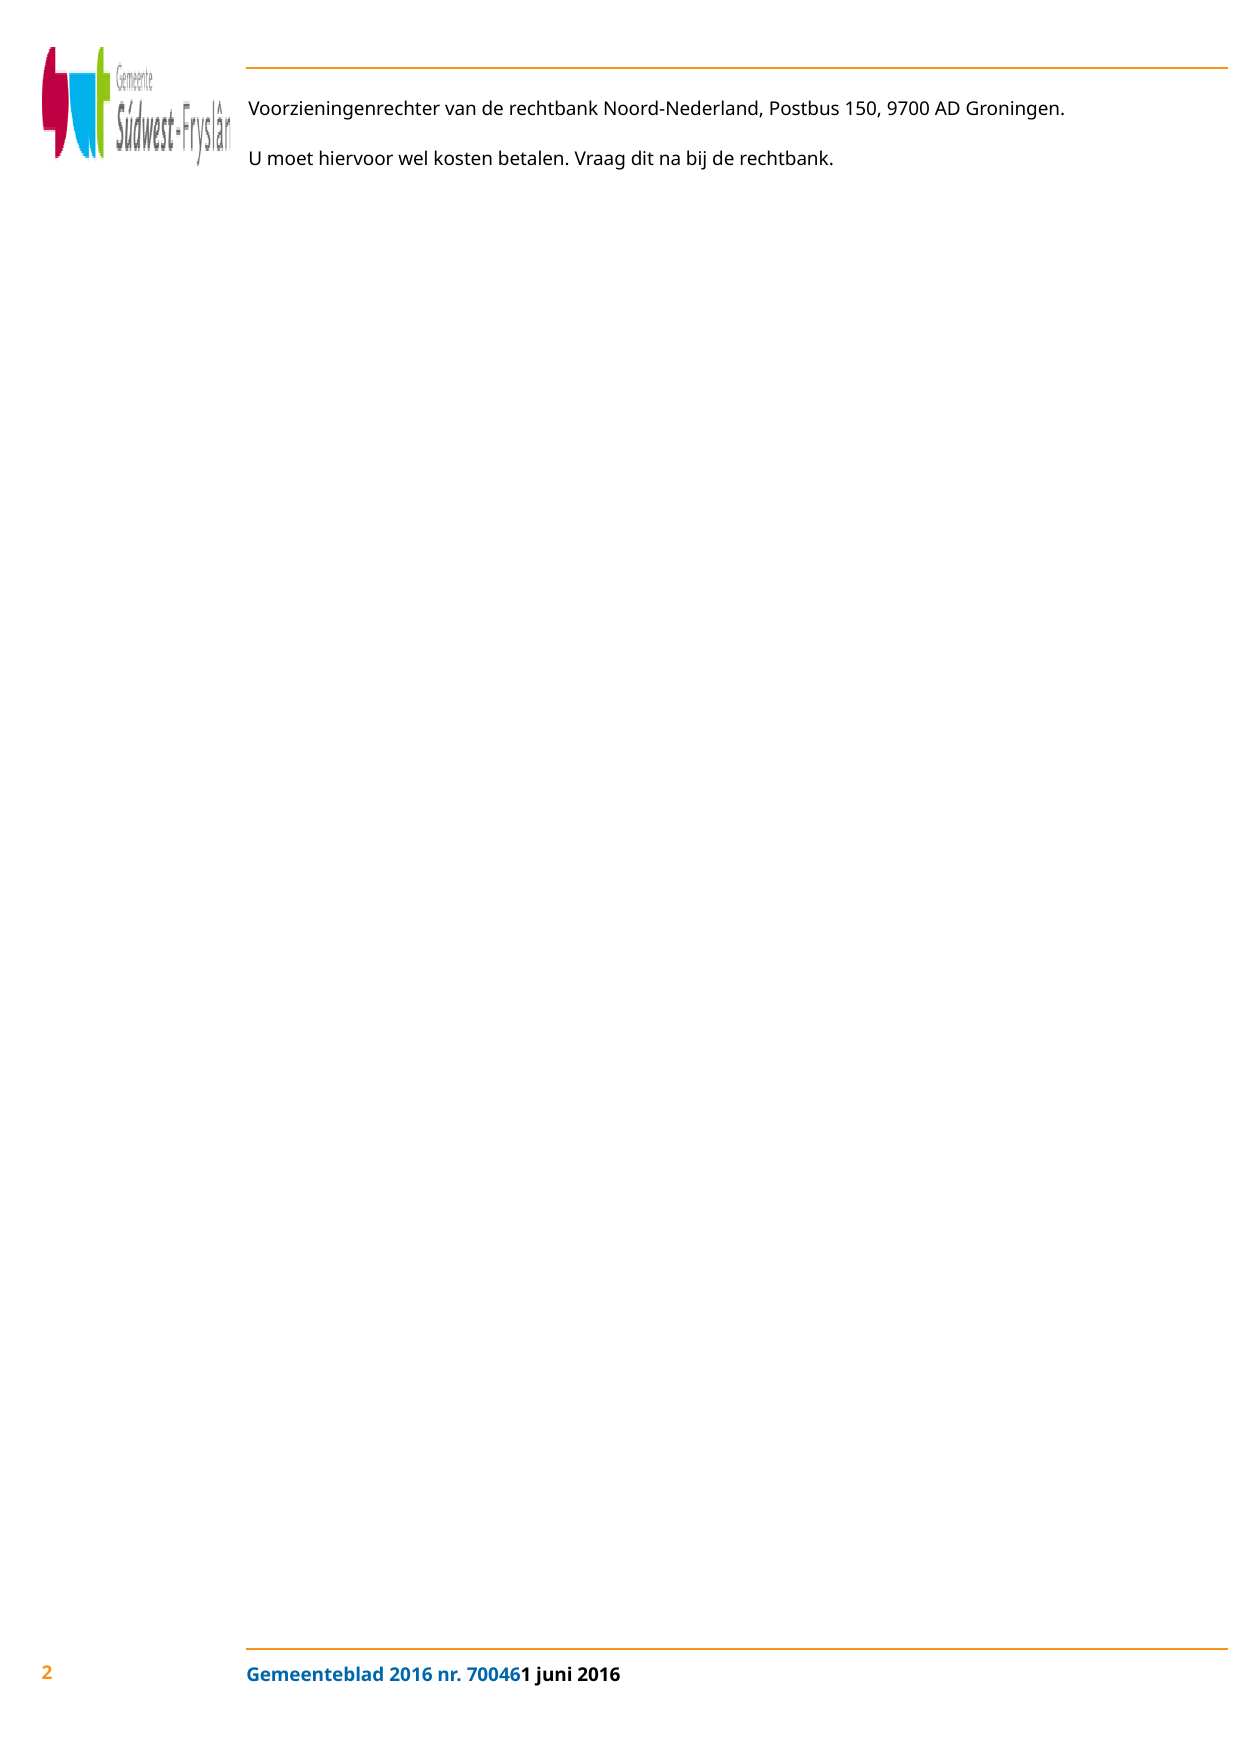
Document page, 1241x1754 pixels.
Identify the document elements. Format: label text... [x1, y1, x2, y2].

text Voorzieningenrechter van de rechtbank Noord-Nederland, Postbus 150, 9700 AD Groningen. [248, 95, 1152, 121]
text U moet hiervoor wel kosten betalen. Vraag dit na bij de rechtbank. [248, 145, 1152, 171]
picture [41, 47, 231, 172]
